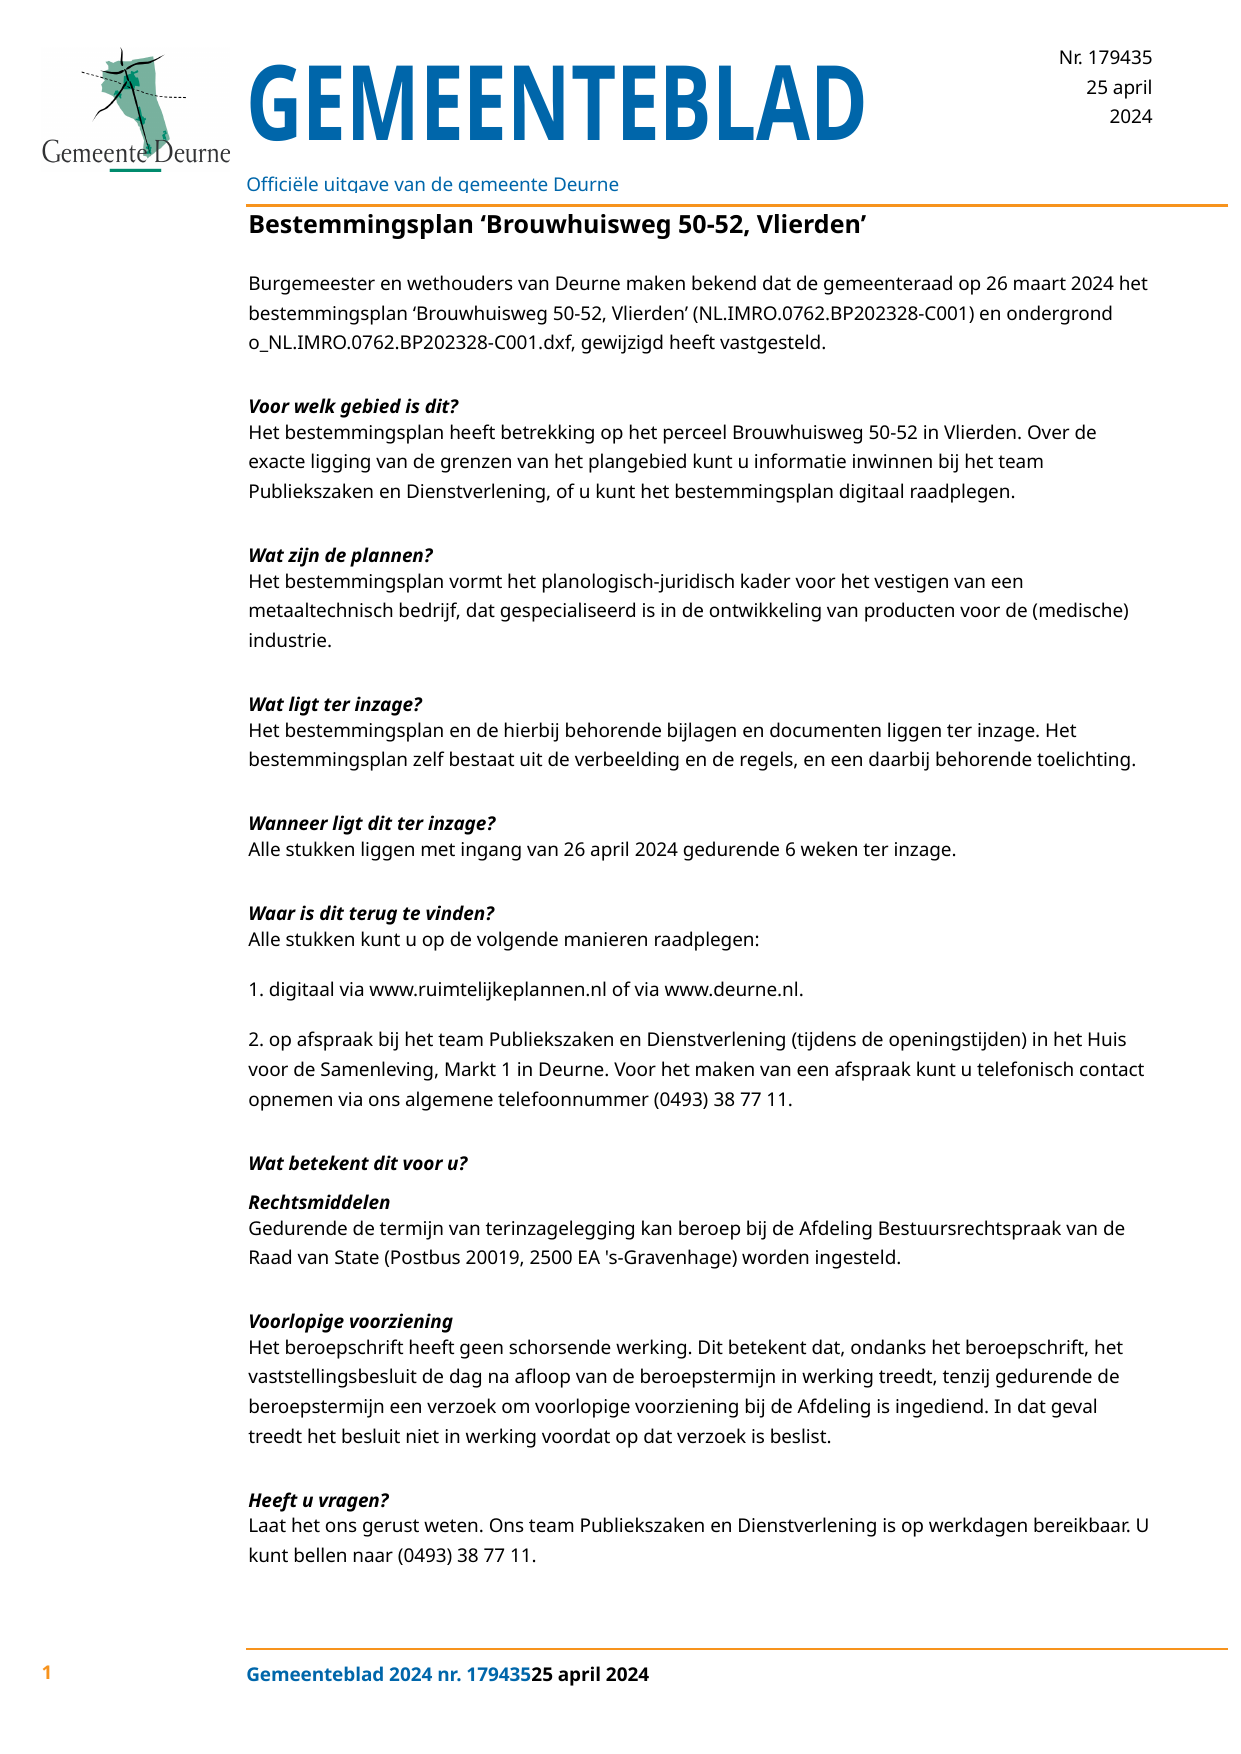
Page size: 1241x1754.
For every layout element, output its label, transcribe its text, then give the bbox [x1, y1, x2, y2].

text Voor welk gebied is dit? [248, 393, 1152, 419]
text Bestemmingsplan ‘Brouwhuisweg 50-52, Vlierden’ [248, 207, 1152, 241]
text Wat betekent dit voor u? [248, 1150, 1152, 1176]
text Wat zijn de plannen? [248, 542, 1152, 568]
text Het bestemmingsplan vormt het planologisch-juridisch kader voor het vestigen van een metaaltechnisch bedrijf, dat gespecialiseerd is in de ontwikkeling van producten voor de (medische) industrie. [248, 568, 1152, 653]
text 1. digitaal via www.ruimtelijkeplannen.nl of via www.deurne.nl. [248, 976, 1152, 1002]
text Wanneer ligt dit ter inzage? [248, 810, 1152, 836]
text Waar is dit terug te vinden? [248, 900, 1152, 926]
text Rechtsmiddelen [248, 1189, 1152, 1215]
text Heeft u vragen? [248, 1487, 1152, 1512]
text Gedurende de termijn van terinzagelegging kan beroep bij de Afdeling Bestuursrechtspraak van de Raad van State (Postbus 20019, 2500 EA 's-Gravenhage) worden ingesteld. [248, 1215, 1152, 1270]
text Het bestemmingsplan heeft betrekking op het perceel Brouwhuisweg 50-52 in Vlierden. Over de exacte ligging van de grenzen van het plangebied kunt u informatie inwinnen bij het team Publiekszaken en Dienstverlening, of u kunt het bestemmingsplan digitaal raadplegen. [248, 419, 1152, 504]
text Alle stukken kunt u op de volgende manieren raadplegen: [248, 926, 1152, 952]
text Laat het ons gerust weten. Ons team Publiekszaken en Dienstverlening is op werkdagen bereikbaar. U kunt bellen naar (0493) 38 77 11. [248, 1512, 1152, 1568]
text 2. op afspraak bij het team Publiekszaken en Dienstverlening (tijdens de openingstijden) in het Huis voor de Samenleving, Markt 1 in Deurne. Voor het maken van een afspraak kunt u telefonisch contact opnemen via ons algemene telefoonnummer (0493) 38 77 11. [248, 1027, 1152, 1112]
text Het beroepschrift heeft geen schorsende werking. Dit betekent dat, ondanks het beroepschrift, het vaststellingsbesluit de dag na afloop van de beroepstermijn in werking treedt, tenzij gedurende de beroepstermijn een verzoek om voorlopige voorziening bij de Afdeling is ingediend. In dat geval treedt het besluit niet in werking voordat op dat verzoek is beslist. [248, 1334, 1152, 1448]
picture [41, 47, 231, 172]
text Het bestemmingsplan en de hierbij behorende bijlagen en documenten liggen ter inzage. Het bestemmingsplan zelf bestaat uit de verbeelding en de regels, en een daarbij behorende toelichting. [248, 717, 1152, 772]
text Voorlopige voorziening [248, 1308, 1152, 1334]
text Wat ligt ter inzage? [248, 691, 1152, 717]
text Alle stukken liggen met ingang van 26 april 2024 gedurende 6 weken ter inzage. [248, 836, 1152, 862]
text Burgemeester en wethouders van Deurne maken bekend dat de gemeenteraad op 26 maart 2024 het bestemmingsplan ‘Brouwhuisweg 50-52, Vlierden’ (NL.IMRO.0762.BP202328-C001) en ondergrond o_NL.IMRO.0762.BP202328-C001.dxf, gewijzigd heeft vastgesteld. [248, 270, 1152, 355]
